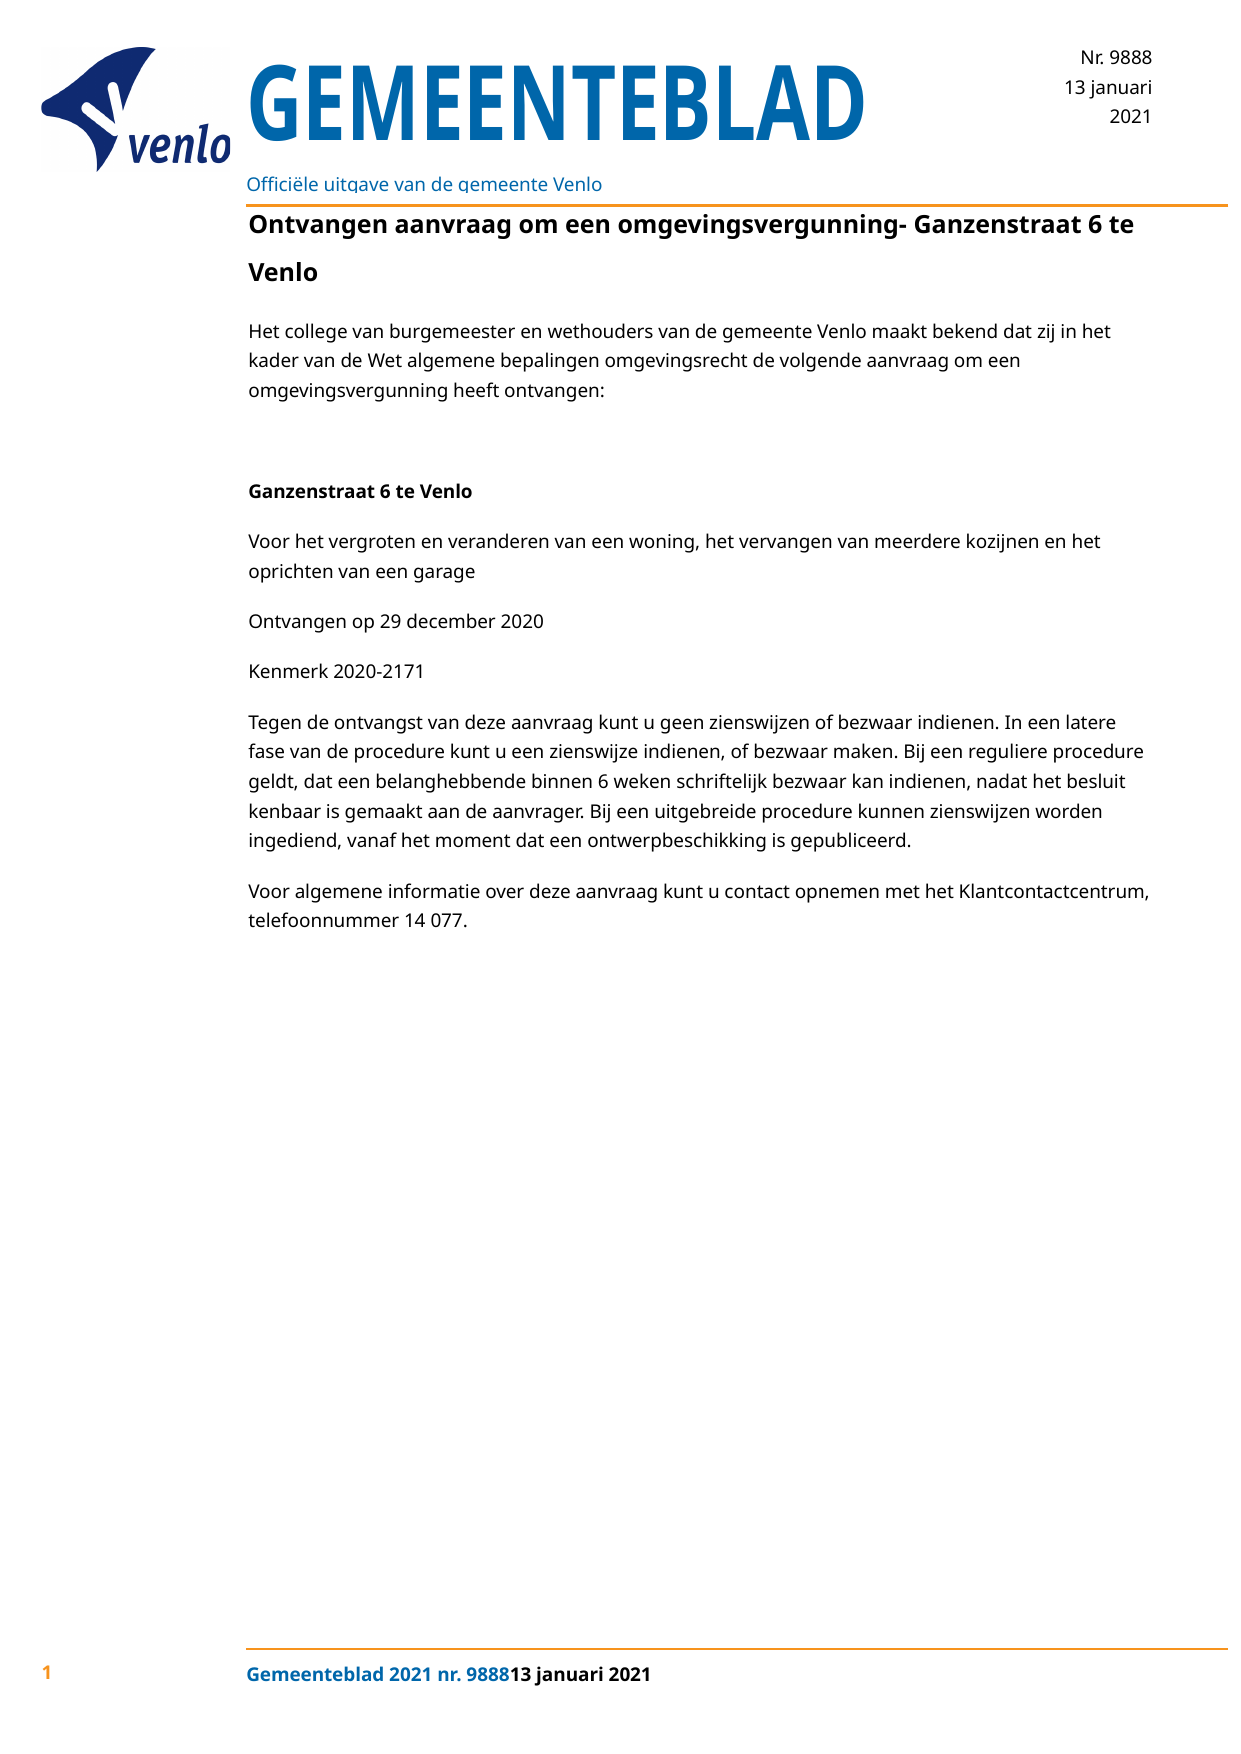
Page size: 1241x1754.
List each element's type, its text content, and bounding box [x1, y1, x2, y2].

text Tegen de ontvangst van deze aanvraag kunt u geen zienswijzen of bezwaar indienen. In een latere fase van de procedure kunt u een zienswijze indienen, of bezwaar maken. Bij een reguliere procedure geldt, dat een belanghebbende binnen 6 weken schriftelijk bezwaar kan indienen, nadat het besluit kenbaar is gemaakt aan de aanvrager. Bij een uitgebreide procedure kunnen zienswijzen worden ingediend, vanaf het moment dat een ontwerpbeschikking is gepubliceerd. [248, 709, 1152, 853]
text Ganzenstraat 6 te Venlo [248, 478, 1152, 504]
text Voor het vergroten en veranderen van een woning, het vervangen van meerdere kozijnen en het oprichten van een garage [248, 528, 1152, 584]
text Ontvangen op 29 december 2020 [248, 608, 1152, 634]
text Ontvangen aanvraag om een omgevingsvergunning- Ganzenstraat 6 te Venlo [248, 207, 1152, 288]
text Het college van burgemeester en wethouders van de gemeente Venlo maakt bekend dat zij in het kader van de Wet algemene bepalingen omgevingsrecht de volgende aanvraag om een omgevingsvergunning heeft ontvangen: [248, 318, 1152, 403]
text Kenmerk 2020-2171 [248, 659, 1152, 684]
text Voor algemene informatie over deze aanvraag kunt u contact opnemen met het Klantcontactcentrum, telefoonnummer 14 077. [248, 878, 1152, 933]
picture [41, 47, 231, 172]
